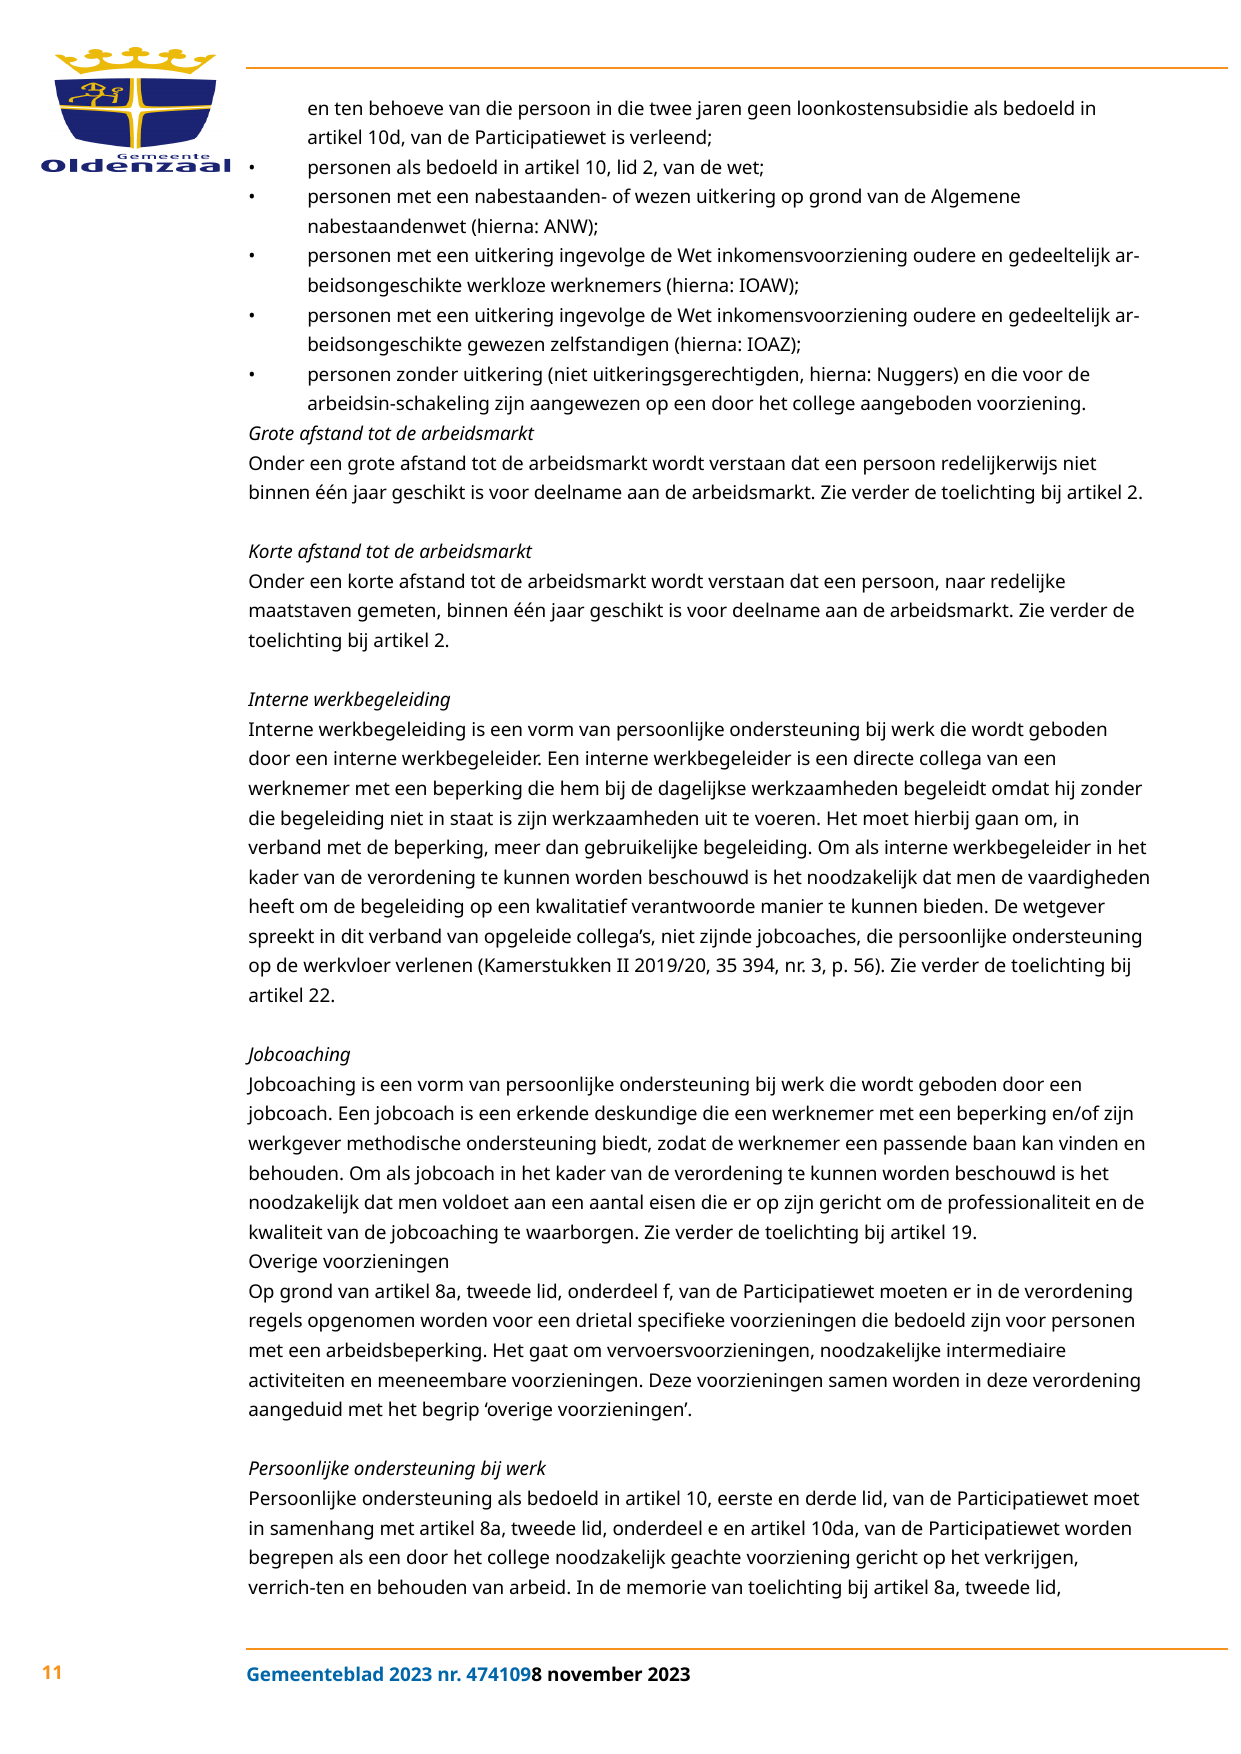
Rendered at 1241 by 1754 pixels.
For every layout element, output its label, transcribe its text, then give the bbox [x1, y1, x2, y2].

text Persoonlijke ondersteuning als bedoeld in artikel 10, eerste en derde lid, van de Participatiewet moet in samenhang met artikel 8a, tweede lid, onderdeel e en artikel 10da, van de Participatiewet worden begrepen als een door het college noodzakelijk geachte voorziening gericht op het verkrijgen, verrich-ten en behouden van arbeid. In de memorie van toelichting bij artikel 8a, tweede lid, [248, 1485, 1152, 1600]
picture [41, 47, 231, 172]
text Korte afstand tot de arbeidsmarkt [248, 538, 1152, 564]
list en ten behoeve van die persoon in die twee jaren geen loonkostensubsidie als bedoeld in artikel 10d, van de Participatiewet is verleend; [248, 95, 1152, 150]
text Jobcoaching is een vorm van persoonlijke ondersteuning bij werk die wordt geboden door een jobcoach. Een jobcoach is een erkende deskundige die een werknemer met een beperking en/of zijn werkgever methodische ondersteuning biedt, zodat de werknemer een passende baan kan vinden en behouden. Om als jobcoach in het kader van de verordening te kunnen worden beschouwd is het noodzakelijk dat men voldoet aan een aantal eisen die er op zijn gericht om de professionaliteit en de kwaliteit van de jobcoaching te waarborgen. Zie verder de toelichting bij artikel 19. [248, 1071, 1152, 1245]
text Persoonlijke ondersteuning bij werk [248, 1456, 1152, 1481]
text Interne werkbegeleiding [248, 686, 1152, 712]
text Op grond van artikel 8a, tweede lid, onderdeel f, van de Participatiewet moeten er in de verordening regels opgenomen worden voor een drietal specifieke voorzieningen die bedoeld zijn voor personen met een arbeidsbeperking. Het gaat om vervoersvoorzieningen, noodzakelijke intermediaire activiteiten en meeneembare voorzieningen. Deze voorzieningen samen worden in deze verordening aangeduid met het begrip ‘overige voorzieningen’. [248, 1278, 1152, 1422]
text Overige voorzieningen [248, 1248, 1152, 1274]
text Interne werkbegeleiding is een vorm van persoonlijke ondersteuning bij werk die wordt geboden door een interne werkbegeleider. Een interne werkbegeleider is een directe collega van een werknemer met een beperking die hem bij de dagelijkse werkzaamheden begeleidt omdat hij zonder die begeleiding niet in staat is zijn werkzaamheden uit te voeren. Het moet hierbij gaan om, in verband met de beperking, meer dan gebruikelijke begeleiding. Om als interne werkbegeleider in het kader van de verordening te kunnen worden beschouwd is het noodzakelijk dat men de vaardigheden heeft om de begeleiding op een kwalitatief verantwoorde manier te kunnen bieden. De wetgever spreekt in dit verband van opgeleide collega’s, niet zijnde jobcoaches, die persoonlijke ondersteuning op de werkvloer verlenen (Kamerstukken II 2019/20, 35 394, nr. 3, p. 56). Zie verder de toelichting bij artikel 22. [248, 716, 1152, 1008]
text Onder een korte afstand tot de arbeidsmarkt wordt verstaan dat een persoon, naar redelijke maatstaven gemeten, binnen één jaar geschikt is voor deelname aan de arbeidsmarkt. Zie verder de toelichting bij artikel 2. [248, 568, 1152, 653]
list personen met een nabestaanden- of wezen uitkering op grond van de Algemene nabestaandenwet (hierna: ANW); [248, 183, 1152, 239]
text Jobcoaching [248, 1041, 1152, 1067]
list personen zonder uitkering (niet uitkeringsgerechtigden, hierna: Nuggers) en die voor de arbeidsin-schakeling zijn aangewezen op een door het college aangeboden voorziening. [248, 361, 1152, 416]
list personen met een uitkering ingevolge de Wet inkomensvoorziening oudere en gedeeltelijk ar-beidsongeschikte gewezen zelfstandigen (hierna: IOAZ); [248, 302, 1152, 357]
text Onder een grote afstand tot de arbeidsmarkt wordt verstaan dat een persoon redelijkerwijs niet binnen één jaar geschikt is voor deelname aan de arbeidsmarkt. Zie verder de toelichting bij artikel 2. [248, 450, 1152, 505]
list personen met een uitkering ingevolge de Wet inkomensvoorziening oudere en gedeeltelijk ar-beidsongeschikte werkloze werknemers (hierna: IOAW); [248, 243, 1152, 298]
text Grote afstand tot de arbeidsmarkt [248, 420, 1152, 446]
list personen als bedoeld in artikel 10, lid 2, van de wet; [248, 154, 1152, 180]
